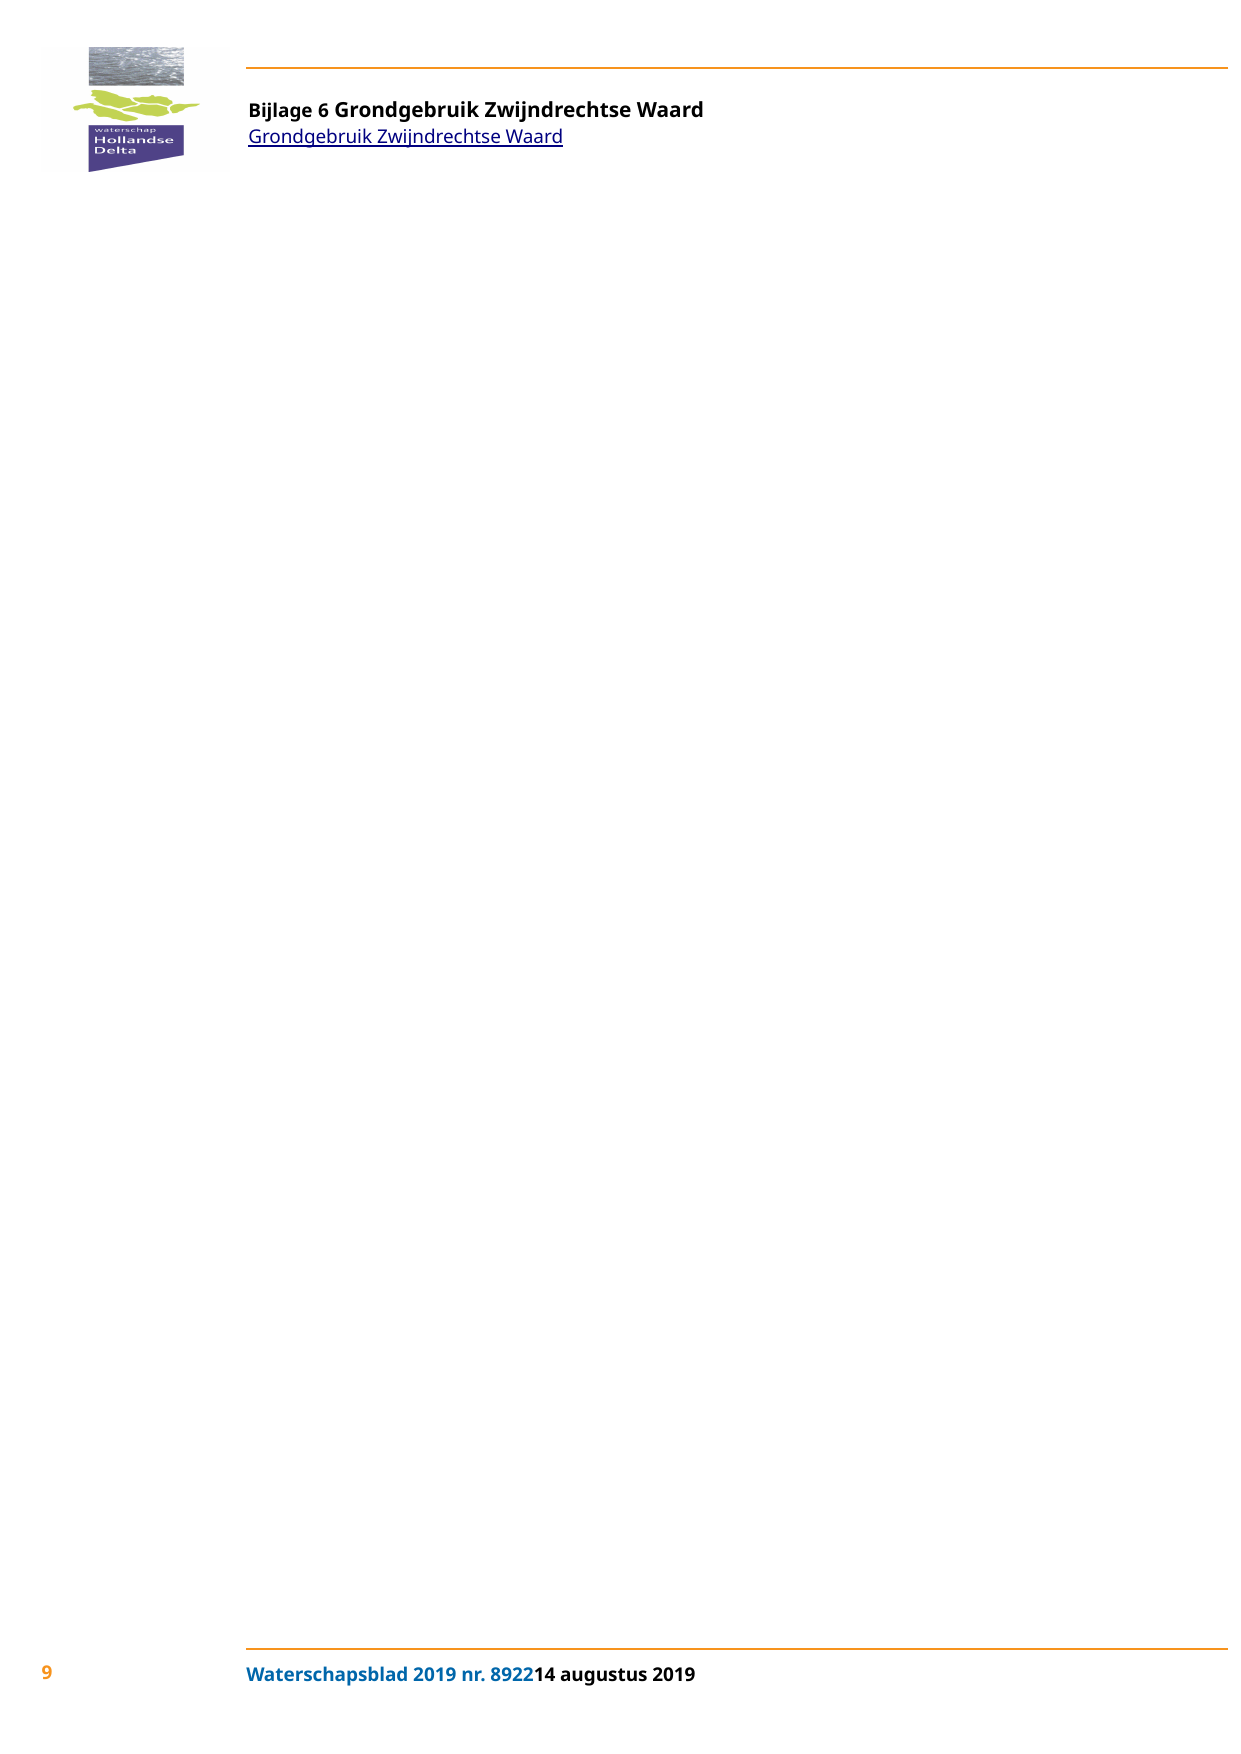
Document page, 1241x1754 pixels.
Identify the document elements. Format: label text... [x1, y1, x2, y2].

text Bijlage 6 Grondgebruik Zwijndrechtse Waard [248, 95, 1152, 123]
picture [41, 47, 231, 172]
text Grondgebruik Zwijndrechtse Waard [248, 123, 1152, 149]
